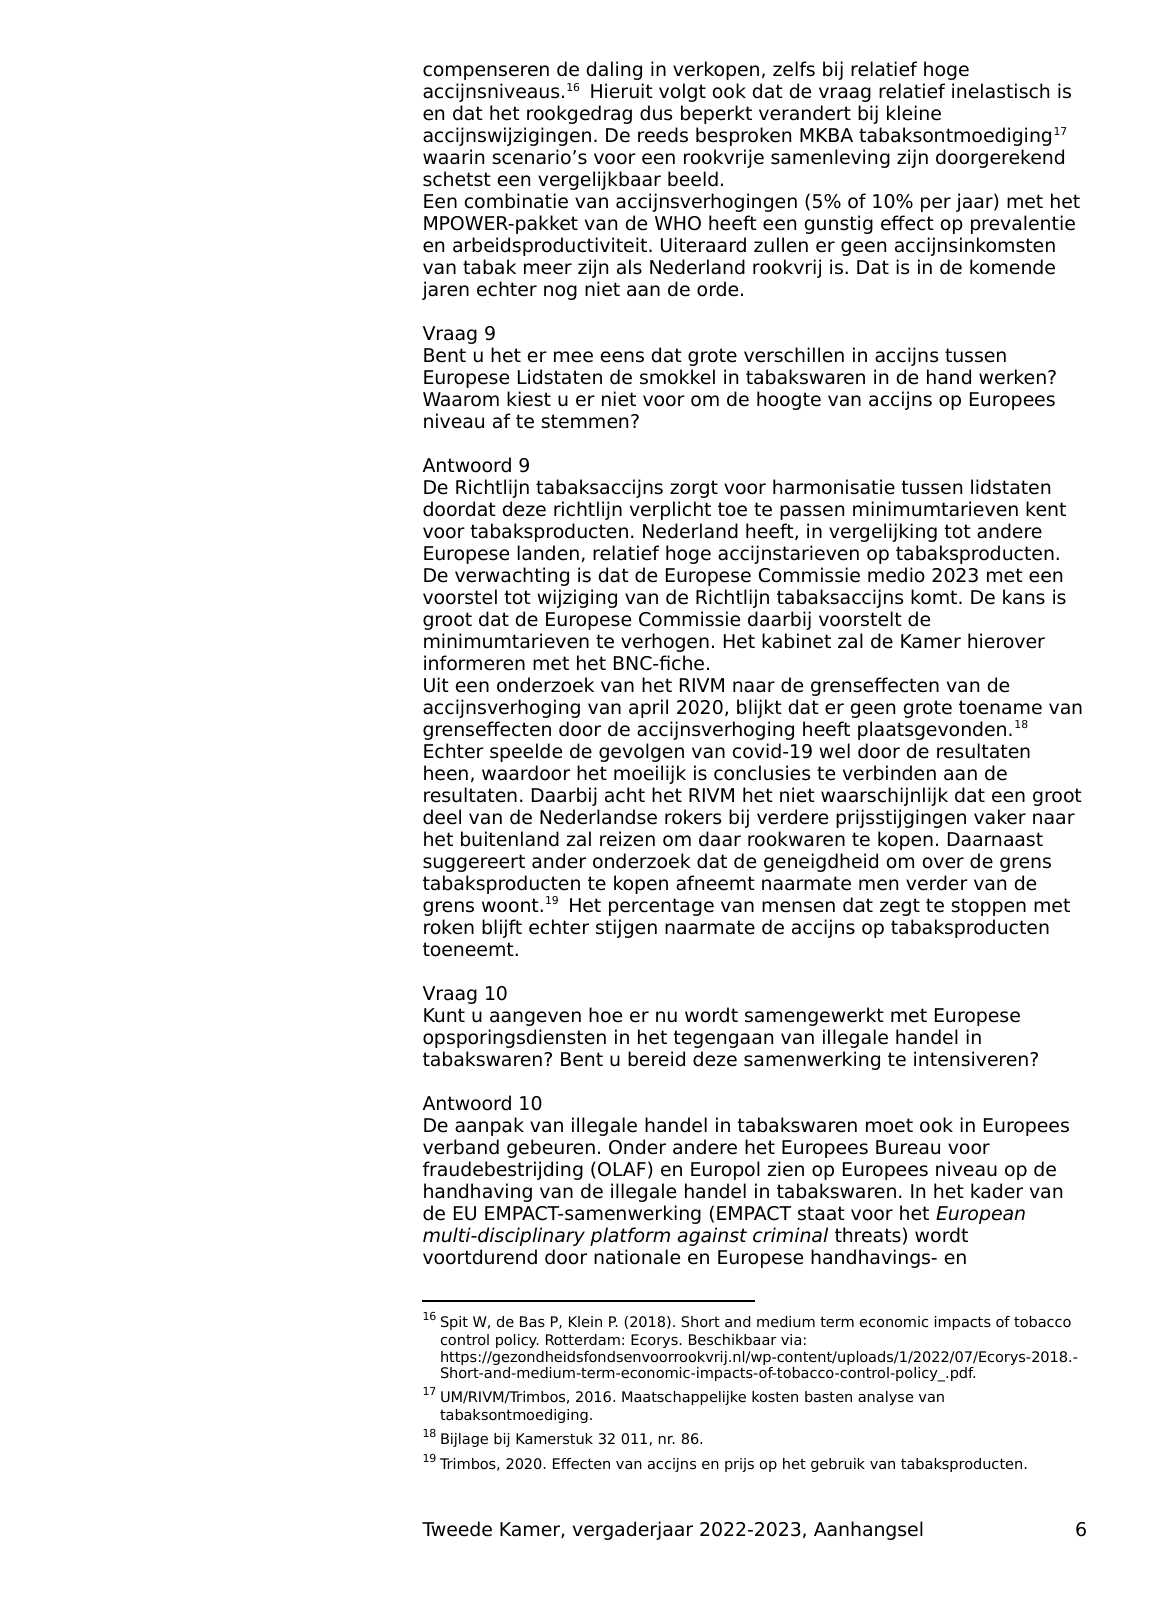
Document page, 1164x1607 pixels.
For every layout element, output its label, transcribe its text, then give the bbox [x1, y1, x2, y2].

text Bijlage bij Kamerstuk 32 011, nr. 86. [422, 1427, 1087, 1449]
text UM/RIVM/Trimbos, 2016. Maatschappelijke kosten basten analyse van tabaksontmoediging. [422, 1385, 1087, 1424]
text Antwoord 9 [422, 455, 1087, 477]
text Spit W, de Bas P, Klein P. (2018). Short and medium term economic impacts of tobacco control policy. Rotterdam: Ecorys. Beschikbaar via: https://gezondheidsfondsenvoorrookvrij.nl/wp-content/uploads/1/2022/07/Ecorys-2018.-Short-and-medium-term-economic-impacts-of-tobacco-control-policy_.pdf. [422, 1310, 1087, 1382]
text Kunt u aangeven hoe er nu wordt samengewerkt met Europese opsporingsdiensten in het tegengaan van illegale handel in tabakswaren? Bent u bereid deze samenwerking te intensiveren? [422, 1005, 1087, 1071]
text De Richtlijn tabaksaccijns zorgt voor harmonisatie tussen lidstaten doordat deze richtlijn verplicht toe te passen minimumtarieven kent voor tabaksproducten. Nederland heeft, in vergelijking tot andere Europese landen, relatief hoge accijnstarieven op tabaksproducten. De verwachting is dat de Europese Commissie medio 2023 met een voorstel tot wijziging van de Richtlijn tabaksaccijns komt. De kans is groot dat de Europese Commissie daarbij voorstelt de minimumtarieven te verhogen. Het kabinet zal de Kamer hierover informeren met het BNC-fiche. [422, 477, 1087, 675]
text Trimbos, 2020. Effecten van accijns en prijs op het gebruik van tabaksproducten. [422, 1452, 1087, 1474]
text Vraag 9 [422, 323, 1087, 345]
text Een combinatie van accijnsverhogingen (5% of 10% per jaar) met het MPOWER-pakket van de WHO heeft een gunstig effect op prevalentie en arbeidsproductiviteit. Uiteraard zullen er geen accijnsinkomsten van tabak meer zijn als Nederland rookvrij is. Dat is in de komende jaren echter nog niet aan de orde. [422, 191, 1087, 301]
text Uit een onderzoek van het RIVM naar de grenseffecten van de accijnsverhoging van april 2020, blijkt dat er geen grote toename van grenseffecten door de accijnsverhoging heeft plaatsgevonden. Echter speelde de gevolgen van covid-19 wel door de resultaten heen, waardoor het moeilijk is conclusies te verbinden aan de resultaten. Daarbij acht het RIVM het niet waarschijnlijk dat een groot deel van de Nederlandse rokers bij verdere prijsstijgingen vaker naar het buitenland zal reizen om daar rookwaren te kopen. Daarnaast suggereert ander onderzoek dat de geneigdheid om over de grens tabaksproducten te kopen afneemt naarmate men verder van de grens woont. Het percentage van mensen dat zegt te stoppen met roken blijft echter stijgen naarmate de accijns op tabaksproducten toeneemt. [422, 675, 1087, 961]
text Vraag 10 [422, 983, 1087, 1005]
text compenseren de daling in verkopen, zelfs bij relatief hoge accijnsniveaus. Hieruit volgt ook dat de vraag relatief inelastisch is en dat het rookgedrag dus beperkt verandert bij kleine accijnswijzigingen. De reeds besproken MKBA tabaksontmoediging waarin scenario’s voor een rookvrije samenleving zijn doorgerekend schetst een vergelijkbaar beeld. [422, 59, 1087, 191]
text De aanpak van illegale handel in tabakswaren moet ook in Europees verband gebeuren. Onder andere het Europees Bureau voor fraudebestrijding (OLAF) en Europol zien op Europees niveau op de handhaving van de illegale handel in tabakswaren. In het kader van de EU EMPACT-samenwerking (EMPACT staat voor het European multi-disciplinary platform against criminal threats) wordt voortdurend door nationale en Europese handhavings- en [422, 1115, 1087, 1269]
text Antwoord 10 [422, 1093, 1087, 1115]
text Bent u het er mee eens dat grote verschillen in accijns tussen Europese Lidstaten de smokkel in tabakswaren in de hand werken? Waarom kiest u er niet voor om de hoogte van accijns op Europees niveau af te stemmen? [422, 345, 1087, 433]
